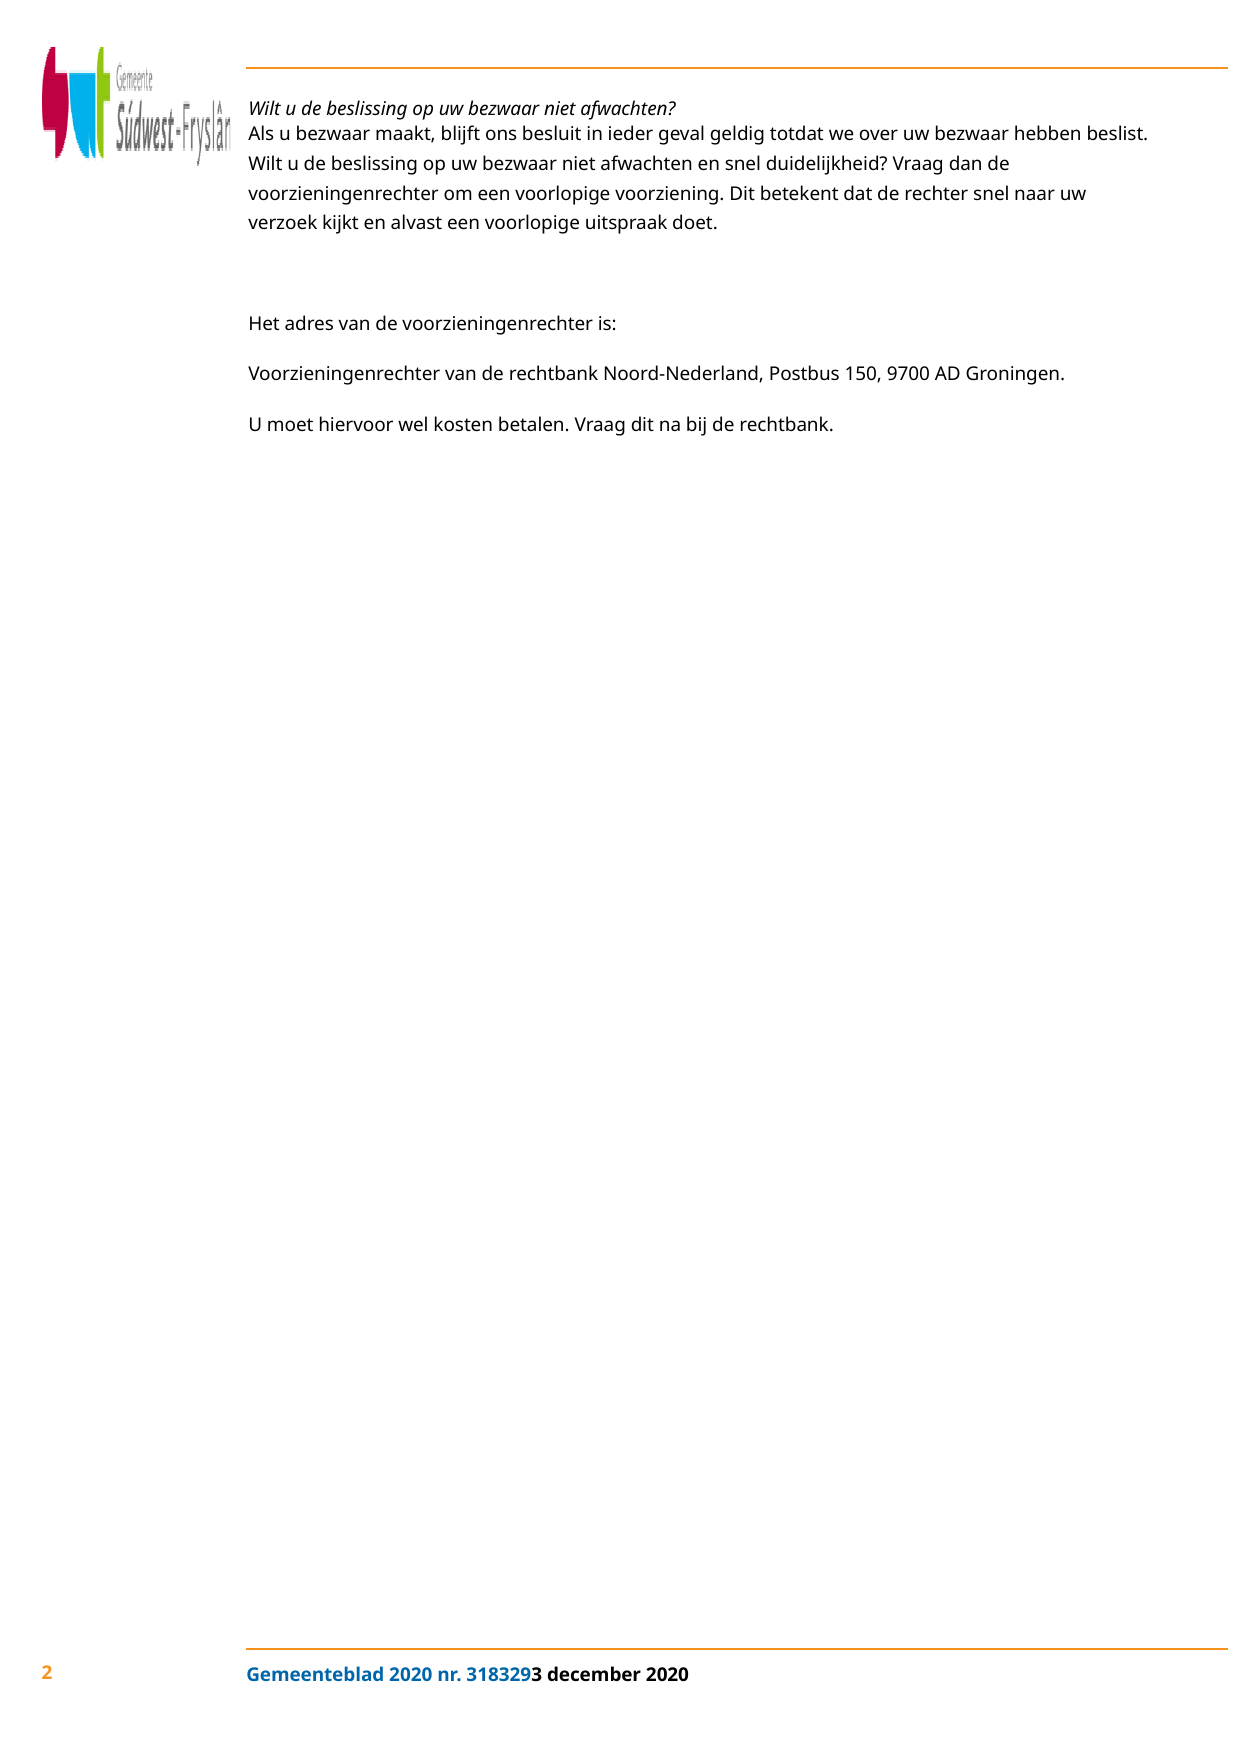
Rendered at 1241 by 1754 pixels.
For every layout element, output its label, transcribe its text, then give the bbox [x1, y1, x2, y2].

text Wilt u de beslissing op uw bezwaar niet afwachten? [248, 95, 1152, 121]
text Als u bezwaar maakt, blijft ons besluit in ieder geval geldig totdat we over uw bezwaar hebben beslist. Wilt u de beslissing op uw bezwaar niet afwachten en snel duidelijkheid? Vraag dan de voorzieningenrechter om een voorlopige voorziening. Dit betekent dat de rechter snel naar uw verzoek kijkt en alvast een voorlopige uitspraak doet. [248, 121, 1152, 235]
text Voorzieningenrechter van de rechtbank Noord-Nederland, Postbus 150, 9700 AD Groningen. [248, 361, 1152, 386]
picture [41, 47, 231, 172]
text U moet hiervoor wel kosten betalen. Vraag dit na bij de rechtbank. [248, 411, 1152, 437]
text Het adres van de voorzieningenrechter is: [248, 310, 1152, 336]
